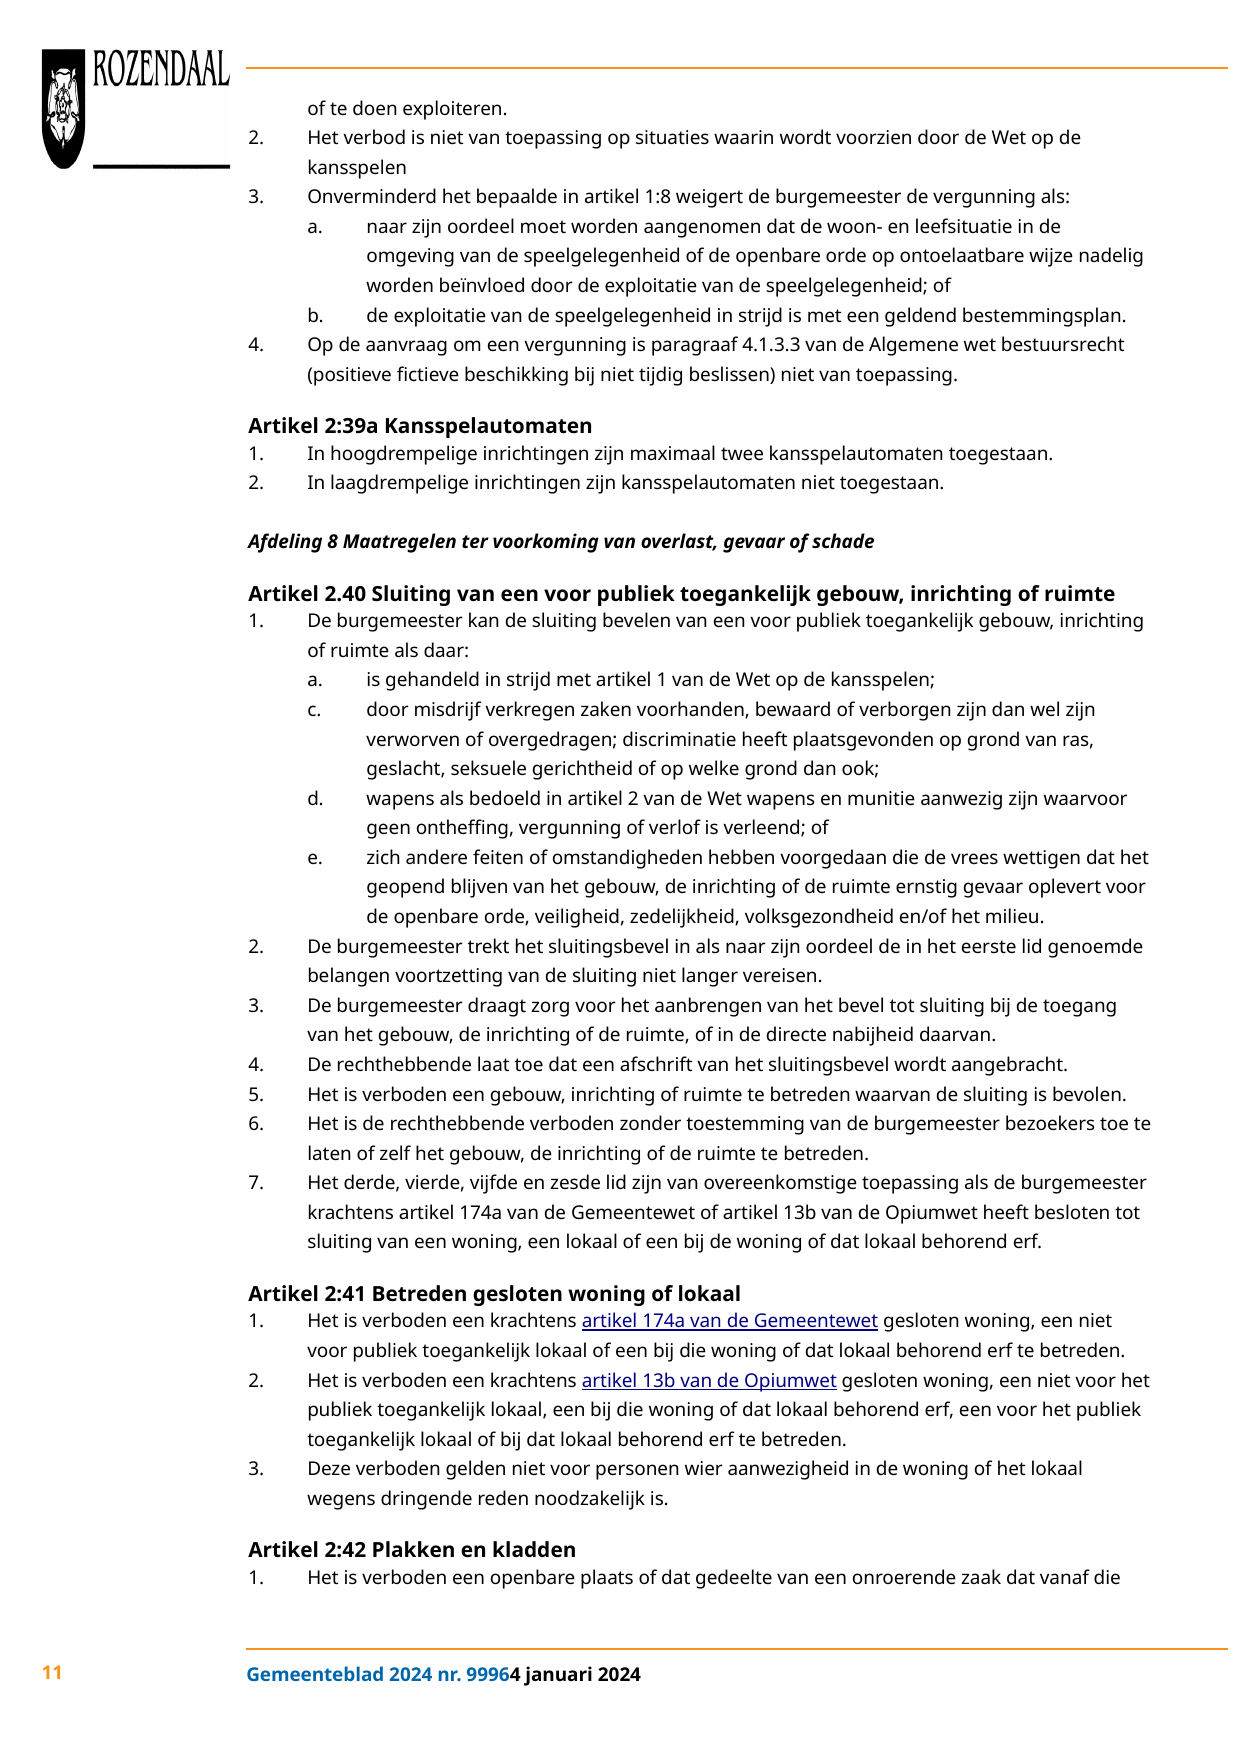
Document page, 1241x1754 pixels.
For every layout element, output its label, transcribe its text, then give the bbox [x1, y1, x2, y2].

text Artikel 2:41 Betreden gesloten woning of lokaal [248, 1279, 1152, 1308]
text Artikel 2:42 Plakken en kladden [248, 1536, 1152, 1564]
list naar zijn oordeel moet worden aangenomen dat de woon- en leefsituatie in de omgeving van de speelgelegenheid of de openbare orde op ontoelaatbare wijze nadelig worden beïnvloed door de exploitatie van de speelgelegenheid; of [307, 213, 1152, 298]
text Artikel 2:39a Kansspelautomaten [248, 411, 1152, 440]
text Artikel 2.40 Sluiting van een voor publiek toegankelijk gebouw, inrichting of ruimte [248, 579, 1152, 607]
list wapens als bedoeld in artikel 2 van de Wet wapens en munitie aanwezig zijn waarvoor geen ontheffing, vergunning of verlof is verleend; of [307, 785, 1152, 840]
list de exploitatie van de speelgelegenheid in strijd is met een geldend bestemmingsplan. [307, 302, 1152, 328]
list Deze verboden gelden niet voor personen wier aanwezigheid in de woning of het lokaal wegens dringende reden noodzakelijk is. [248, 1456, 1152, 1511]
list De rechthebbende laat toe dat een afschrift van het sluitingsbevel wordt aangebracht. [248, 1051, 1152, 1077]
list De burgemeester draagt zorg voor het aanbrengen van het bevel tot sluiting bij de toegang van het gebouw, de inrichting of de ruimte, of in de directe nabijheid daarvan. [248, 992, 1152, 1047]
list of te doen exploiteren. [248, 95, 1152, 121]
text Afdeling 8 Maatregelen ter voorkoming van overlast, gevaar of schade [248, 529, 1152, 554]
list De burgemeester kan de sluiting bevelen van een voor publiek toegankelijk gebouw, inrichting of ruimte als daar: [248, 607, 1152, 663]
list Het derde, vierde, vijfde en zesde lid zijn van overeenkomstige toepassing als de burgemeester krachtens artikel 174a van de Gemeentewet of artikel 13b van de Opiumwet heeft besloten tot sluiting van een woning, een lokaal of een bij de woning of dat lokaal behorend erf. [248, 1169, 1152, 1254]
list Het verbod is niet van toepassing op situaties waarin wordt voorzien door de Wet op de kansspelen [248, 124, 1152, 180]
list Het is verboden een krachtens artikel 174a van de Gemeentewet gesloten woning, een niet voor publiek toegankelijk lokaal of een bij die woning of dat lokaal behorend erf te betreden. [248, 1308, 1152, 1363]
list In hoogdrempelige inrichtingen zijn maximaal twee kansspelautomaten toegestaan. [248, 440, 1152, 466]
list Het is de rechthebbende verboden zonder toestemming van de burgemeester bezoekers toe te laten of zelf het gebouw, de inrichting of de ruimte te betreden. [248, 1110, 1152, 1166]
list Op de aanvraag om een vergunning is paragraaf 4.1.3.3 van de Algemene wet bestuursrecht (positieve fictieve beschikking bij niet tijdig beslissen) niet van toepassing. [248, 331, 1152, 387]
picture [41, 47, 231, 172]
list De burgemeester trekt het sluitingsbevel in als naar zijn oordeel de in het eerste lid genoemde belangen voortzetting van de sluiting niet langer vereisen. [248, 933, 1152, 988]
list Het is verboden een krachtens artikel 13b van de Opiumwet gesloten woning, een niet voor het publiek toegankelijk lokaal, een bij die woning of dat lokaal behorend erf, een voor het publiek toegankelijk lokaal of bij dat lokaal behorend erf te betreden. [248, 1367, 1152, 1452]
list Het is verboden een openbare plaats of dat gedeelte van een onroerende zaak dat vanaf die [248, 1564, 1152, 1590]
list door misdrijf verkregen zaken voorhanden, bewaard of verborgen zijn dan wel zijn verworven of overgedragen; discriminatie heeft plaatsgevonden op grond van ras, geslacht, seksuele gerichtheid of op welke grond dan ook; [307, 696, 1152, 781]
list is gehandeld in strijd met artikel 1 van de Wet op de kansspelen; [307, 667, 1152, 692]
list Het is verboden een gebouw, inrichting of ruimte te betreden waarvan de sluiting is bevolen. [248, 1081, 1152, 1107]
list Onverminderd het bepaalde in artikel 1:8 weigert de burgemeester de vergunning als: [248, 183, 1152, 209]
list zich andere feiten of omstandigheden hebben voorgedaan die de vrees wettigen dat het geopend blijven van het gebouw, de inrichting of de ruimte ernstig gevaar oplevert voor de openbare orde, veiligheid, zedelijkheid, volksgezondheid en/of het milieu. [307, 844, 1152, 929]
list In laagdrempelige inrichtingen zijn kansspelautomaten niet toegestaan. [248, 469, 1152, 495]
